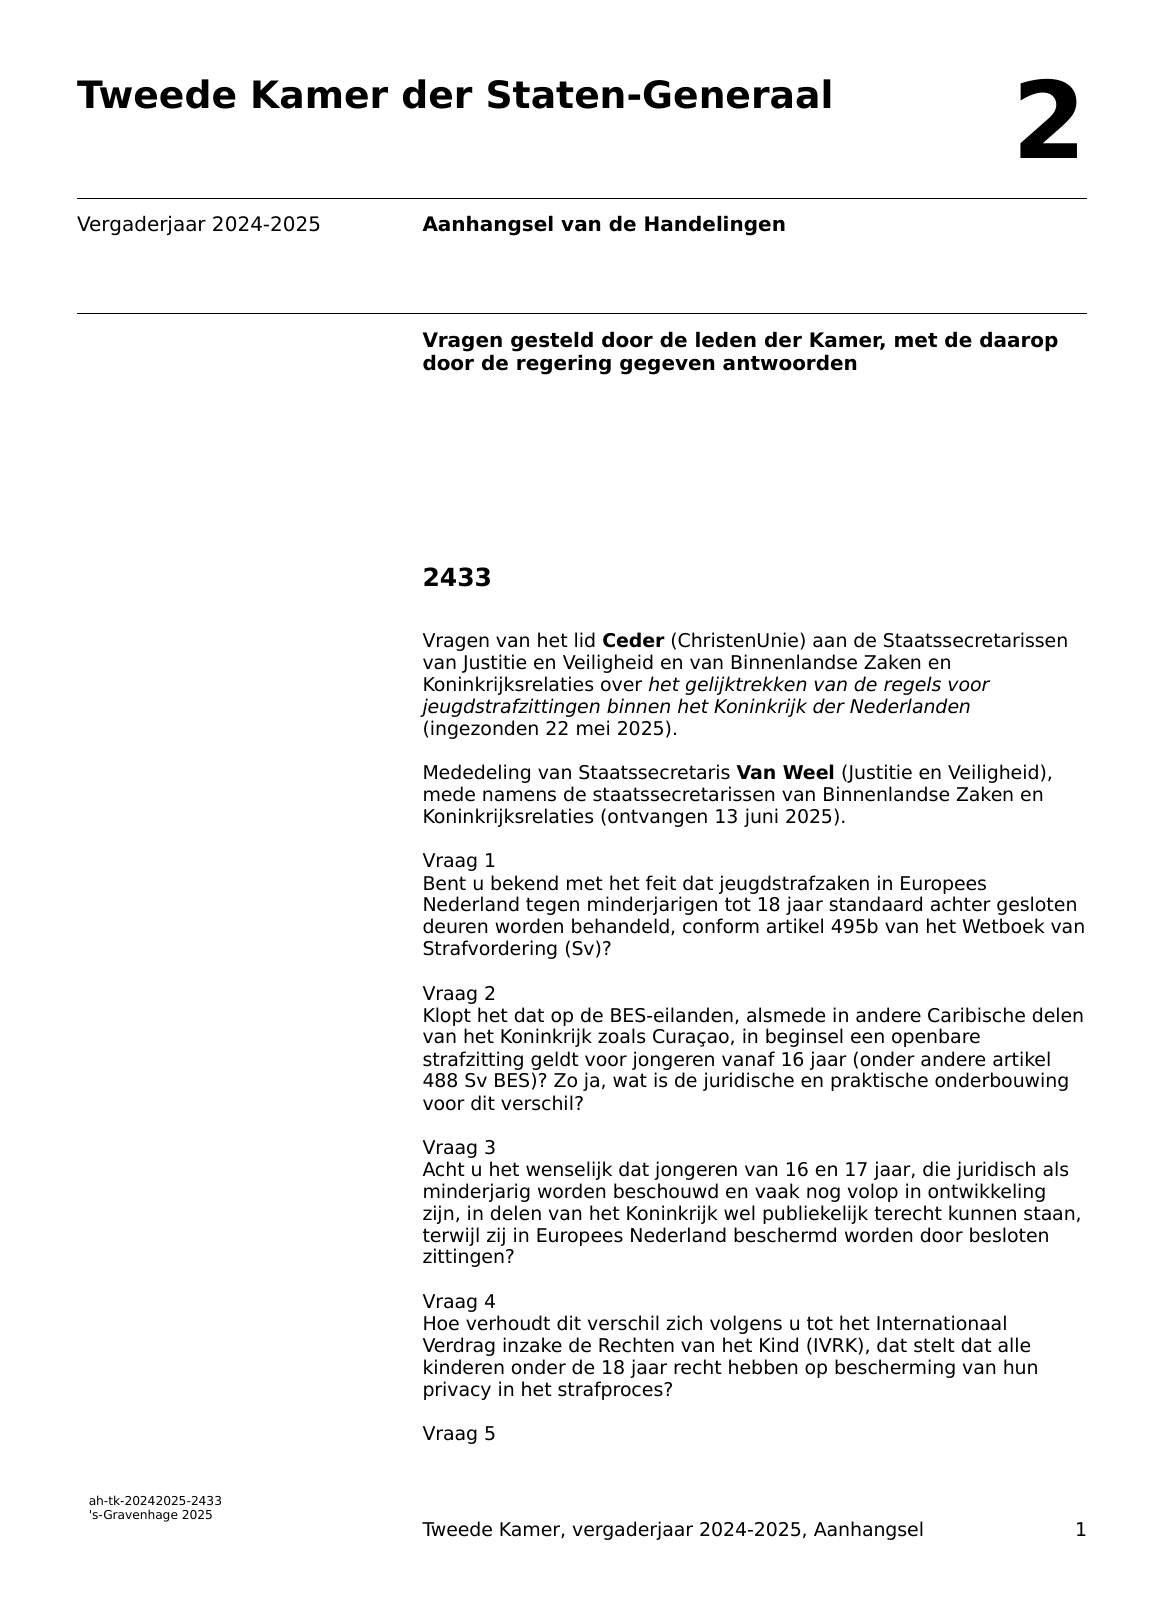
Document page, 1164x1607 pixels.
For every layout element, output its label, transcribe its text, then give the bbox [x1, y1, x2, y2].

text ah-tk-20242025-2433 [88, 1494, 323, 1508]
text Vraag 1 [422, 850, 1087, 872]
table_cell Vergaderjaar 2024-2025 [77, 199, 422, 313]
text Vraag 2 [422, 982, 1087, 1004]
table_cell [77, 314, 422, 375]
table_cell Vragen gesteld door de leden der Kamer, met de daarop door de regering gegeven antwoorden [422, 314, 1087, 375]
text Hoe verhoudt dit verschil zich volgens u tot het Internationaal Verdrag inzake de Rechten van het Kind (IVRK), dat stelt dat alle kinderen onder de 18 jaar recht hebben op bescherming van hun privacy in het strafproces? [422, 1313, 1087, 1401]
table_header 2 [886, 59, 1087, 198]
text Mededeling van Staatssecretaris Van Weel (Justitie en Veiligheid), mede namens de staatssecretarissen van Binnenlandse Zaken en Koninkrijksrelaties (ontvangen 13 juni 2025). [422, 762, 1087, 828]
text Vraag 5 [422, 1423, 1087, 1445]
text Klopt het dat op de BES-eilanden, alsmede in andere Caribische delen van het Koninkrijk zoals Curaçao, in beginsel een openbare strafzitting geldt voor jongeren vanaf 16 jaar (onder andere artikel 488 Sv BES)? Zo ja, wat is de juridische en praktische onderbouwing voor dit verschil? [422, 1004, 1087, 1114]
text Bent u bekend met het feit dat jeugdstrafzaken in Europees Nederland tegen minderjarigen tot 18 jaar standaard achter gesloten deuren worden behandeld, conform artikel 495b van het Wetboek van Strafvordering (Sv)? [422, 872, 1087, 960]
text Vragen van het lid Ceder (ChristenUnie) aan de Staatssecretarissen van Justitie en Veiligheid en van Binnenlandse Zaken en Koninkrijksrelaties over het gelijktrekken van de regels voor jeugdstrafzittingen binnen het Koninkrijk der Nederlanden (ingezonden 22 mei 2025). [422, 630, 1087, 740]
text Vraag 4 [422, 1291, 1087, 1313]
text 's-Gravenhage 2025 [88, 1508, 323, 1522]
text Vraag 3 [422, 1137, 1087, 1158]
text 2433 [422, 563, 1087, 592]
text Acht u het wenselijk dat jongeren van 16 en 17 jaar, die juridisch als minderjarig worden beschouwd en vaak nog volop in ontwikkeling zijn, in delen van het Koninkrijk wel publiekelijk terecht kunnen staan, terwijl zij in Europees Nederland beschermd worden door besloten zittingen? [422, 1158, 1087, 1268]
table_cell Aanhangsel van de Handelingen [422, 199, 1087, 313]
table_header Tweede Kamer der Staten-Generaal [77, 59, 886, 198]
